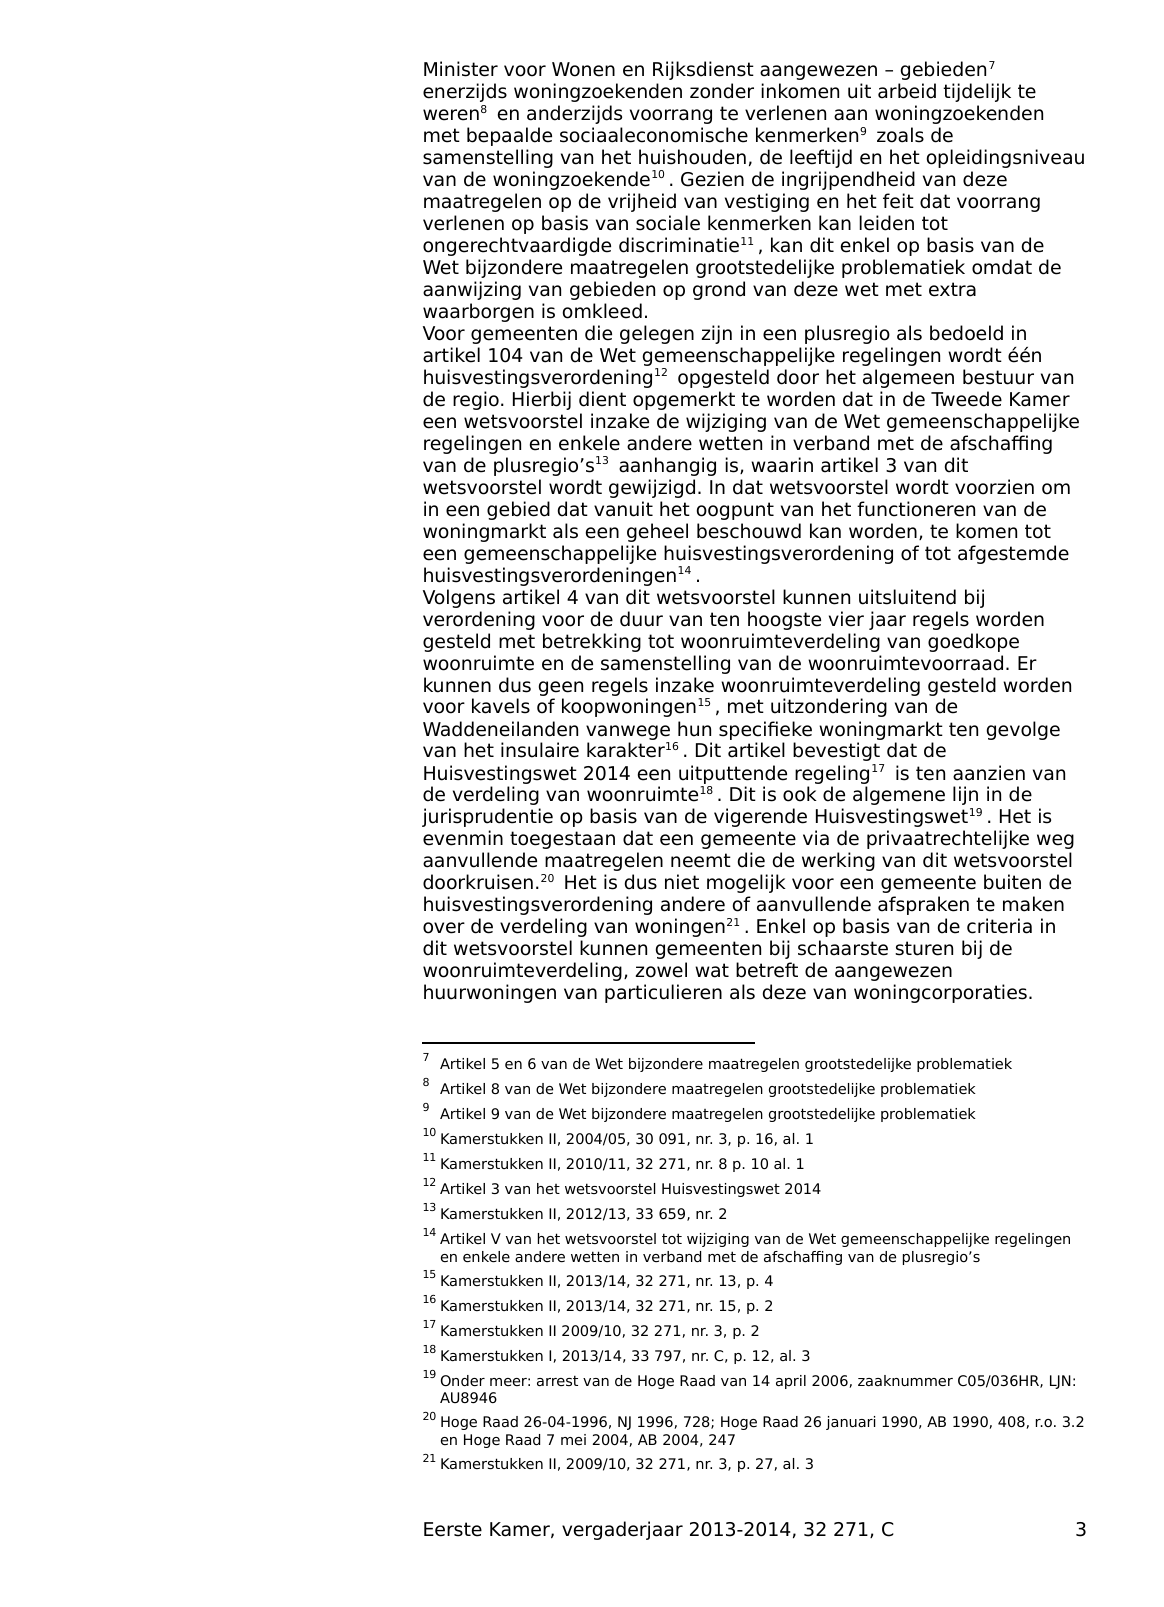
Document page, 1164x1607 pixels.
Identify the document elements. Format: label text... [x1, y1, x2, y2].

text Artikel 8 van de Wet bijzondere maatregelen grootstedelijke problematiek [422, 1077, 1087, 1099]
text Artikel V van het wetsvoorstel tot wijziging van de Wet gemeenschappelijke regelingen en enkele andere wetten in verband met de afschaffing van de plusregio’s [422, 1227, 1087, 1266]
text Kamerstukken II, 2010/11, 32 271, nr. 8 p. 10 al. 1 [422, 1152, 1087, 1174]
text Kamerstukken II, 2013/14, 32 271, nr. 15, p. 2 [422, 1293, 1087, 1316]
text Kamerstukken II, 2012/13, 33 659, nr. 2 [422, 1202, 1087, 1224]
text Kamerstukken II 2009/10, 32 271, nr. 3, p. 2 [422, 1318, 1087, 1341]
text Onder meer: arrest van de Hoge Raad van 14 april 2006, zaaknummer C05/036HR, LJN: AU8946 [422, 1368, 1087, 1407]
text Artikel 5 en 6 van de Wet bijzondere maatregelen grootstedelijke problematiek [422, 1052, 1087, 1074]
text Kamerstukken II, 2004/05, 30 091, nr. 3, p. 16, al. 1 [422, 1127, 1087, 1149]
text Artikel 9 van de Wet bijzondere maatregelen grootstedelijke problematiek [422, 1102, 1087, 1124]
text Hoge Raad 26-04-1996, NJ 1996, 728; Hoge Raad 26 januari 1990, AB 1990, 408, r.o. 3.2 en Hoge Raad 7 mei 2004, AB 2004, 247 [422, 1410, 1087, 1449]
text Kamerstukken I, 2013/14, 33 797, nr. C, p. 12, al. 3 [422, 1343, 1087, 1366]
text Minister voor Wonen en Rijksdienst aangewezen – gebieden enerzijds woningzoekenden zonder inkomen uit arbeid tijdelijk te weren en anderzijds voorrang te verlenen aan woningzoekenden met bepaalde sociaaleconomische kenmerken zoals de samenstelling van het huishouden, de leeftijd en het opleidingsniveau van de woningzoekende. Gezien de ingrijpendheid van deze maatregelen op de vrijheid van vestiging en het feit dat voorrang verlenen op basis van sociale kenmerken kan leiden tot ongerechtvaardigde discriminatie, kan dit enkel op basis van de Wet bijzondere maatregelen grootstedelijke problematiek omdat de aanwijzing van gebieden op grond van deze wet met extra waarborgen is omkleed. [422, 59, 1087, 323]
text Voor gemeenten die gelegen zijn in een plusregio als bedoeld in artikel 104 van de Wet gemeenschappelijke regelingen wordt één huisvestingsverordening opgesteld door het algemeen bestuur van de regio. Hierbij dient opgemerkt te worden dat in de Tweede Kamer een wetsvoorstel inzake de wijziging van de Wet gemeenschappelijke regelingen en enkele andere wetten in verband met de afschaffing van de plusregio’s aanhangig is, waarin artikel 3 van dit wetsvoorstel wordt gewijzigd. In dat wetsvoorstel wordt voorzien om in een gebied dat vanuit het oogpunt van het functioneren van de woningmarkt als een geheel beschouwd kan worden, te komen tot een gemeenschappelijke huisvestingsverordening of tot afgestemde huisvestingsverordeningen. [422, 323, 1087, 587]
text Kamerstukken II, 2009/10, 32 271, nr. 3, p. 27, al. 3 [422, 1452, 1087, 1474]
text Kamerstukken II, 2013/14, 32 271, nr. 13, p. 4 [422, 1268, 1087, 1291]
text Artikel 3 van het wetsvoorstel Huisvestingswet 2014 [422, 1177, 1087, 1199]
text Volgens artikel 4 van dit wetsvoorstel kunnen uitsluitend bij verordening voor de duur van ten hoogste vier jaar regels worden gesteld met betrekking tot woonruimteverdeling van goedkope woonruimte en de samenstelling van de woonruimtevoorraad. Er kunnen dus geen regels inzake woonruimteverdeling gesteld worden voor kavels of koopwoningen, met uitzondering van de Waddeneilanden vanwege hun specifieke woningmarkt ten gevolge van het insulaire karakter. Dit artikel bevestigt dat de Huisvestingswet 2014 een uitputtende regeling is ten aanzien van de verdeling van woonruimte. Dit is ook de algemene lijn in de jurisprudentie op basis van de vigerende Huisvestingswet. Het is evenmin toegestaan dat een gemeente via de privaatrechtelijke weg aanvullende maatregelen neemt die de werking van dit wetsvoorstel doorkruisen. Het is dus niet mogelijk voor een gemeente buiten de huisvestingsverordening andere of aanvullende afspraken te maken over de verdeling van woningen. Enkel op basis van de criteria in dit wetsvoorstel kunnen gemeenten bij schaarste sturen bij de woonruimteverdeling, zowel wat betreft de aangewezen huurwoningen van particulieren als deze van woningcorporaties. [422, 587, 1087, 1004]
